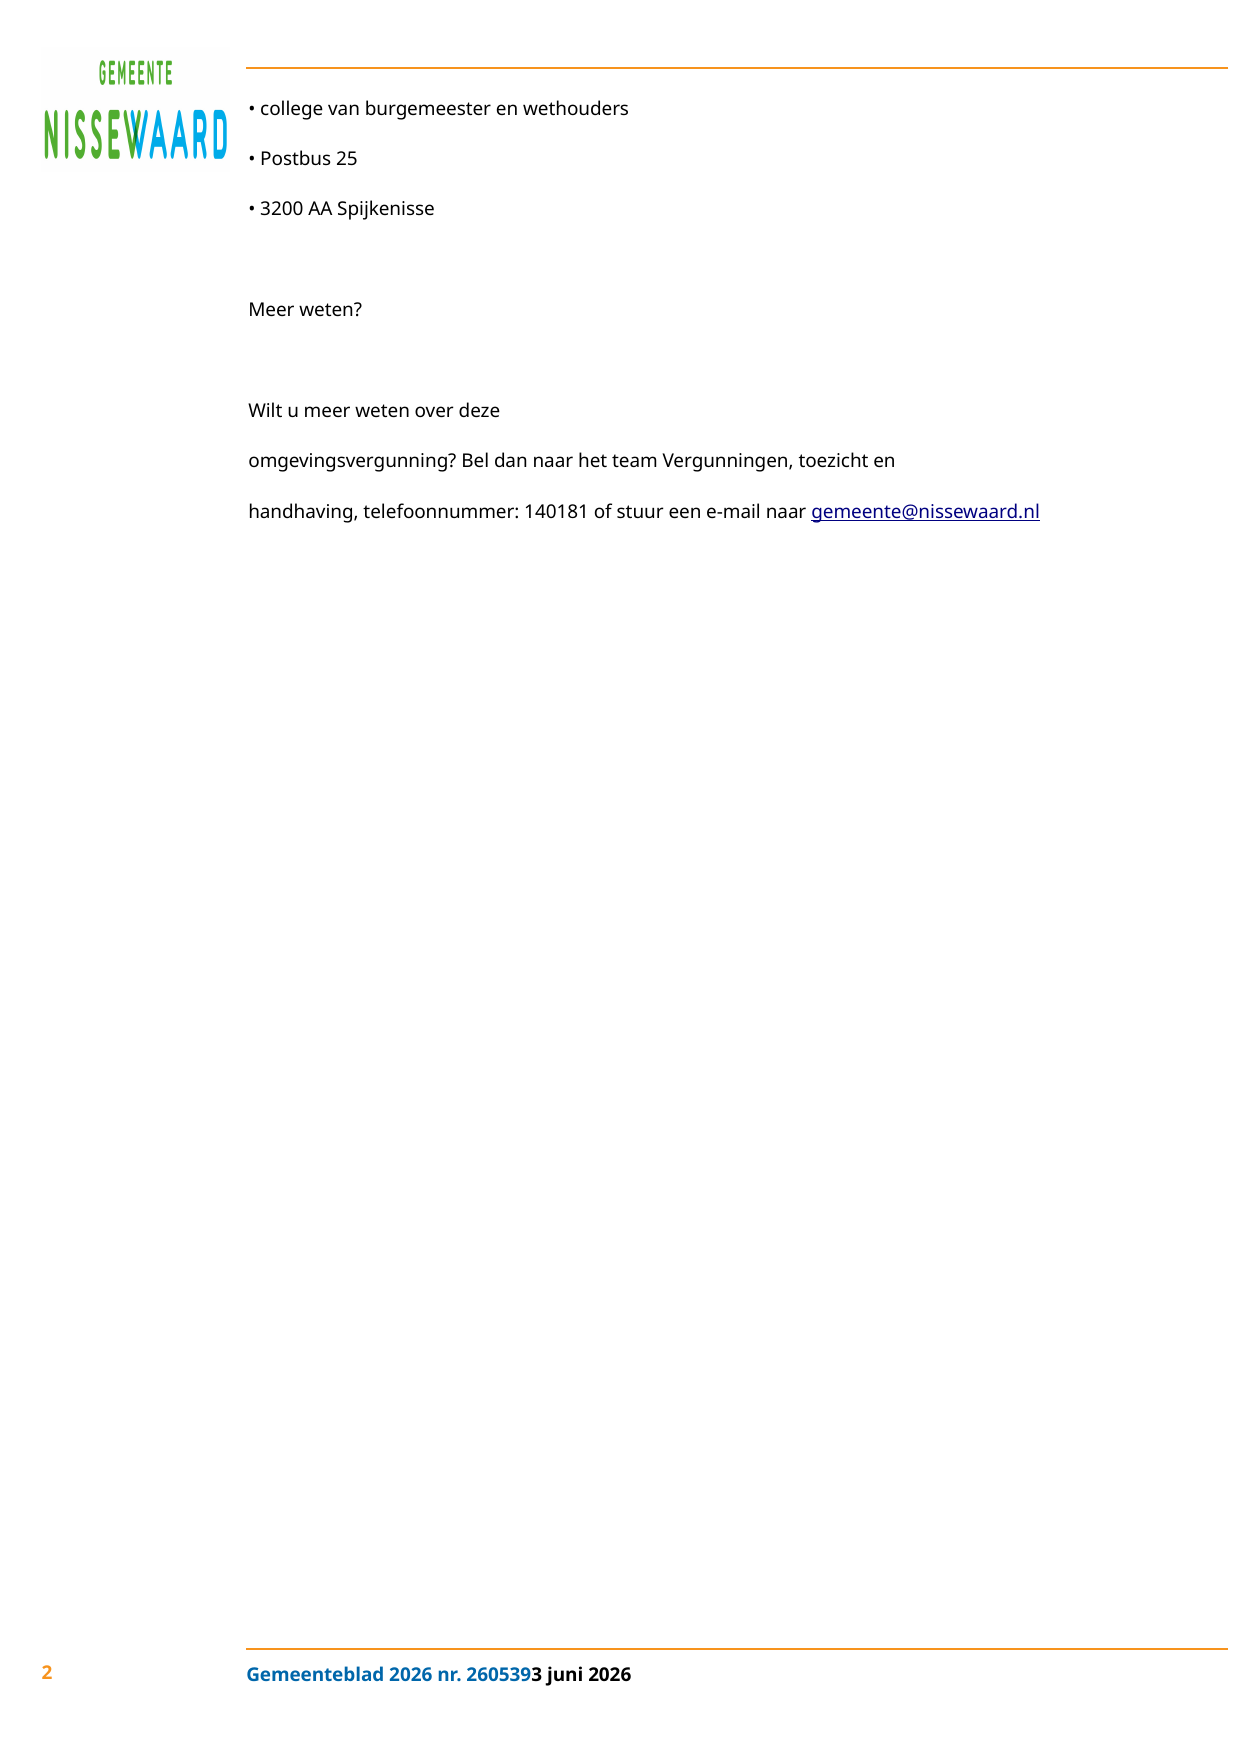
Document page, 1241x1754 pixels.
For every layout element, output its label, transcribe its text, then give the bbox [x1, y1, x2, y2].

text Meer weten? [248, 296, 1152, 322]
text • Postbus 25 [248, 145, 1152, 171]
text Wilt u meer weten over deze [248, 397, 1152, 423]
text • college van burgemeester en wethouders [248, 95, 1152, 121]
text omgevingsvergunning? Bel dan naar het team Vergunningen, toezicht en [248, 448, 1152, 473]
text handhaving, telefoonnummer: 140181 of stuur een e-mail naar gemeente@nissewaard.nl [248, 498, 1152, 524]
text • 3200 AA Spijkenisse [248, 196, 1152, 221]
picture [41, 47, 231, 172]
